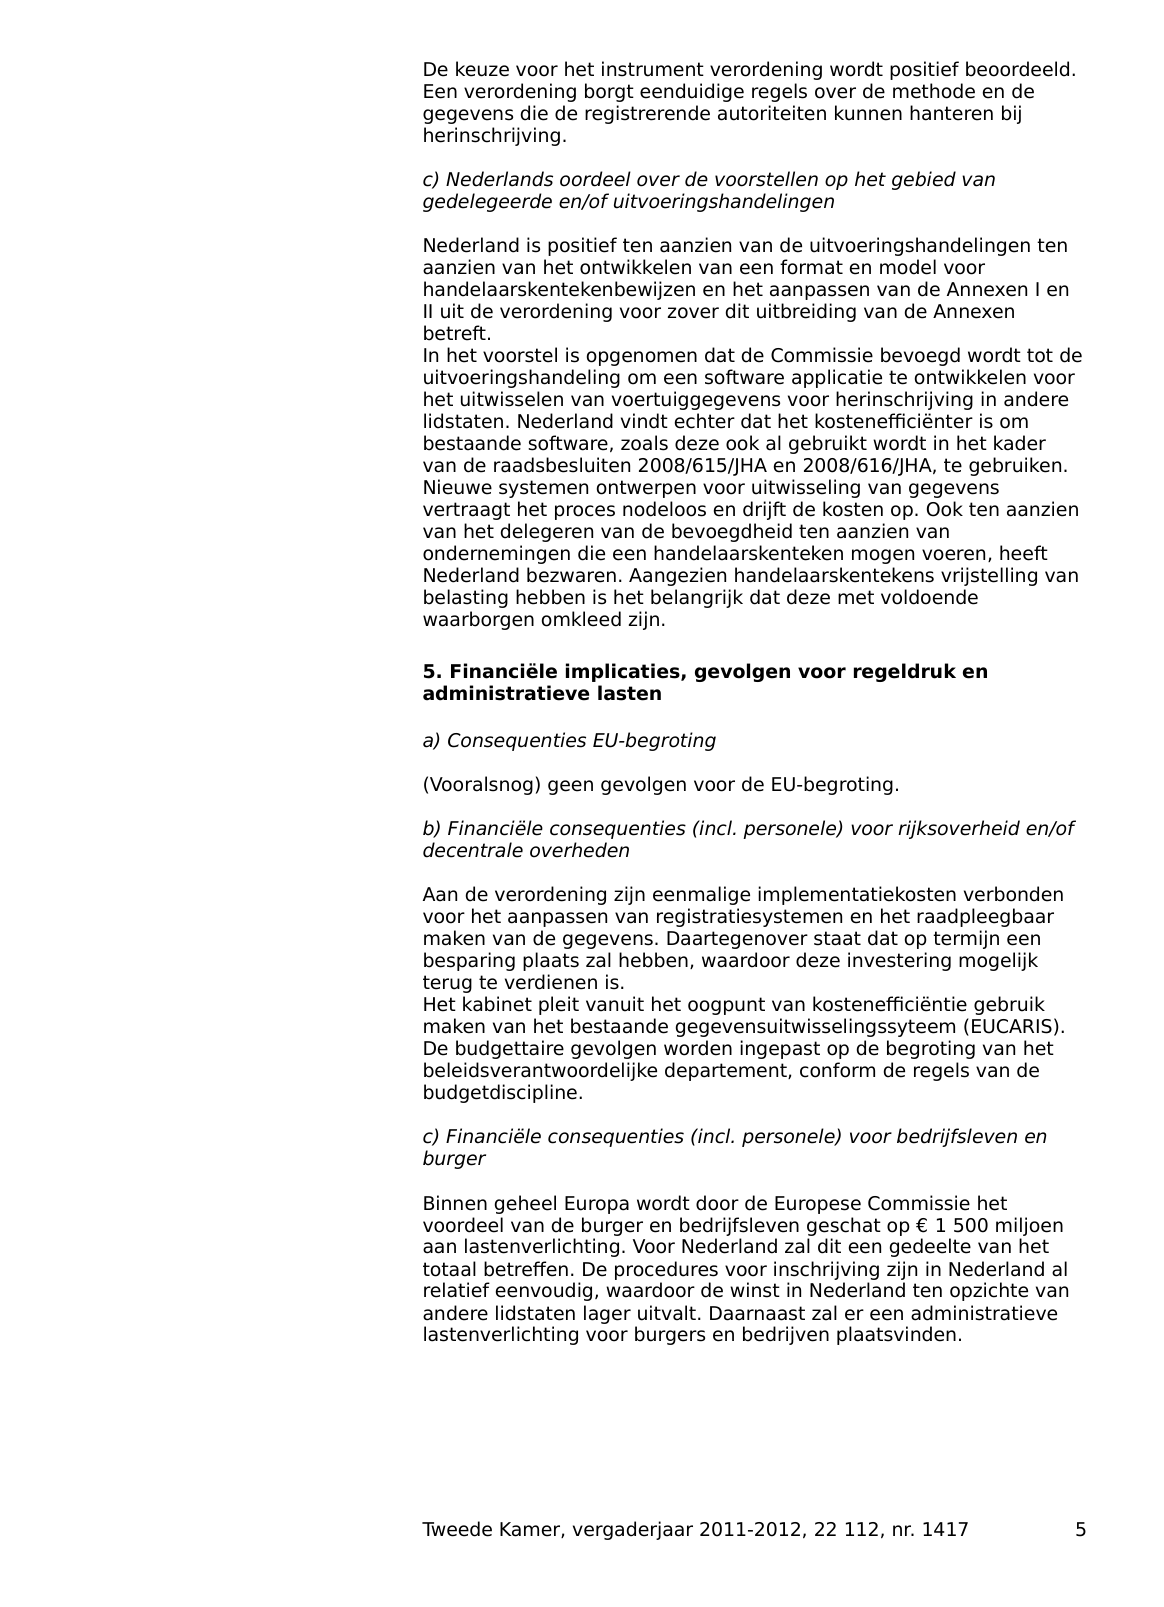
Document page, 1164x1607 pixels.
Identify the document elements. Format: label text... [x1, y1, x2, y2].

text De keuze voor het instrument verordening wordt positief beoordeeld. Een verordening borgt eenduidige regels over de methode en de gegevens die de registrerende autoriteiten kunnen hanteren bij herinschrijving. [422, 59, 1087, 147]
subtitle c) Financiële consequenties (incl. personele) voor bedrijfsleven en burger [422, 1126, 1087, 1170]
text Aan de verordening zijn eenmalige implementatiekosten verbonden voor het aanpassen van registratiesystemen en het raadpleegbaar maken van de gegevens. Daartegenover staat dat op termijn een besparing plaats zal hebben, waardoor deze investering mogelijk terug te verdienen is. [422, 884, 1087, 994]
subtitle b) Financiële consequenties (incl. personele) voor rijksoverheid en/of decentrale overheden [422, 818, 1087, 862]
text Nederland is positief ten aanzien van de uitvoeringshandelingen ten aanzien van het ontwikkelen van een format en model voor handelaarskentekenbewijzen en het aanpassen van de Annexen I en II uit de verordening voor zover dit uitbreiding van de Annexen betreft. [422, 235, 1087, 345]
text (Vooralsnog) geen gevolgen voor de EU-begroting. [422, 774, 1087, 796]
subtitle 5. Financiële implicaties, gevolgen voor regeldruk en administratieve lasten [422, 661, 1087, 705]
text Binnen geheel Europa wordt door de Europese Commissie het voordeel van de burger en bedrijfsleven geschat op € 1 500 miljoen aan lastenverlichting. Voor Nederland zal dit een gedeelte van het totaal betreffen. De procedures voor inschrijving zijn in Nederland al relatief eenvoudig, waardoor de winst in Nederland ten opzichte van andere lidstaten lager uitvalt. Daarnaast zal er een administratieve lastenverlichting voor burgers en bedrijven plaatsvinden. [422, 1192, 1087, 1346]
text In het voorstel is opgenomen dat de Commissie bevoegd wordt tot de uitvoeringshandeling om een software applicatie te ontwikkelen voor het uitwisselen van voertuiggegevens voor herinschrijving in andere lidstaten. Nederland vindt echter dat het kostenefficiënter is om bestaande software, zoals deze ook al gebruikt wordt in het kader van de raadsbesluiten 2008/615/JHA en 2008/616/JHA, te gebruiken. Nieuwe systemen ontwerpen voor uitwisseling van gegevens vertraagt het proces nodeloos en drijft de kosten op. Ook ten aanzien van het delegeren van de bevoegdheid ten aanzien van ondernemingen die een handelaarskenteken mogen voeren, heeft Nederland bezwaren. Aangezien handelaarskentekens vrijstelling van belasting hebben is het belangrijk dat deze met voldoende waarborgen omkleed zijn. [422, 345, 1087, 631]
subtitle c) Nederlands oordeel over de voorstellen op het gebied van gedelegeerde en/of uitvoeringshandelingen [422, 169, 1087, 213]
subtitle a) Consequenties EU-begroting [422, 730, 1087, 752]
text Het kabinet pleit vanuit het oogpunt van kostenefficiëntie gebruik maken van het bestaande gegevensuitwisselingssyteem (EUCARIS). De budgettaire gevolgen worden ingepast op de begroting van het beleidsverantwoordelijke departement, conform de regels van de budgetdiscipline. [422, 994, 1087, 1104]
